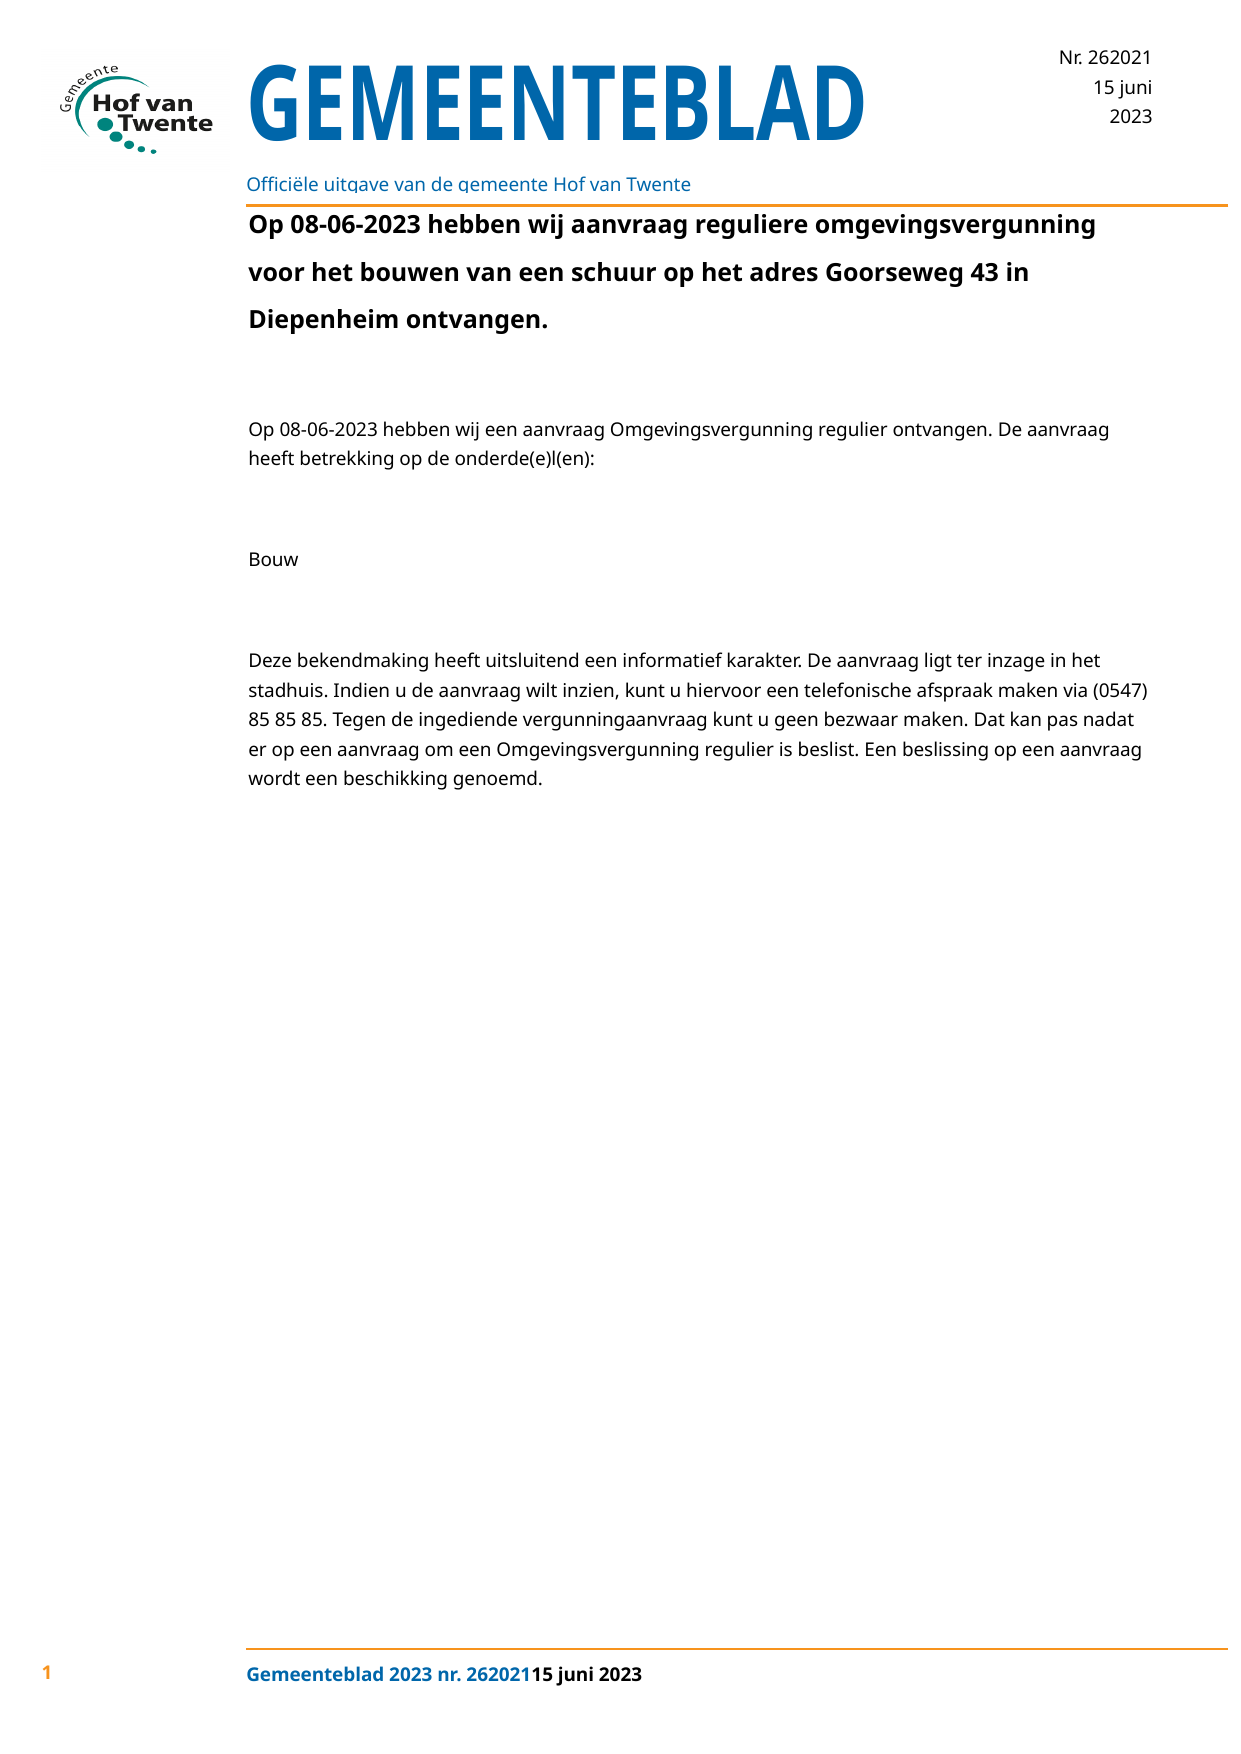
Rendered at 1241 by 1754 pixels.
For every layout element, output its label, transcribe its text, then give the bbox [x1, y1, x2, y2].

text Op 08-06-2023 hebben wij een aanvraag Omgevingsvergunning regulier ontvangen. De aanvraag heeft betrekking op de onderde(e)l(en): [248, 416, 1152, 471]
text Bouw [248, 546, 1152, 572]
picture [41, 47, 231, 172]
text Op 08-06-2023 hebben wij aanvraag reguliere omgevingsvergunning voor het bouwen van een schuur op het adres Goorseweg 43 in Diepenheim ontvangen. [248, 207, 1152, 336]
text Deze bekendmaking heeft uitsluitend een informatief karakter. De aanvraag ligt ter inzage in het stadhuis. Indien u de aanvraag wilt inzien, kunt u hiervoor een telefonische afspraak maken via (0547) 85 85 85. Tegen de ingediende vergunningaanvraag kunt u geen bezwaar maken. Dat kan pas nadat er op een aanvraag om een Omgevingsvergunning regulier is beslist. Een beslissing op een aanvraag wordt een beschikking genoemd. [248, 647, 1152, 791]
